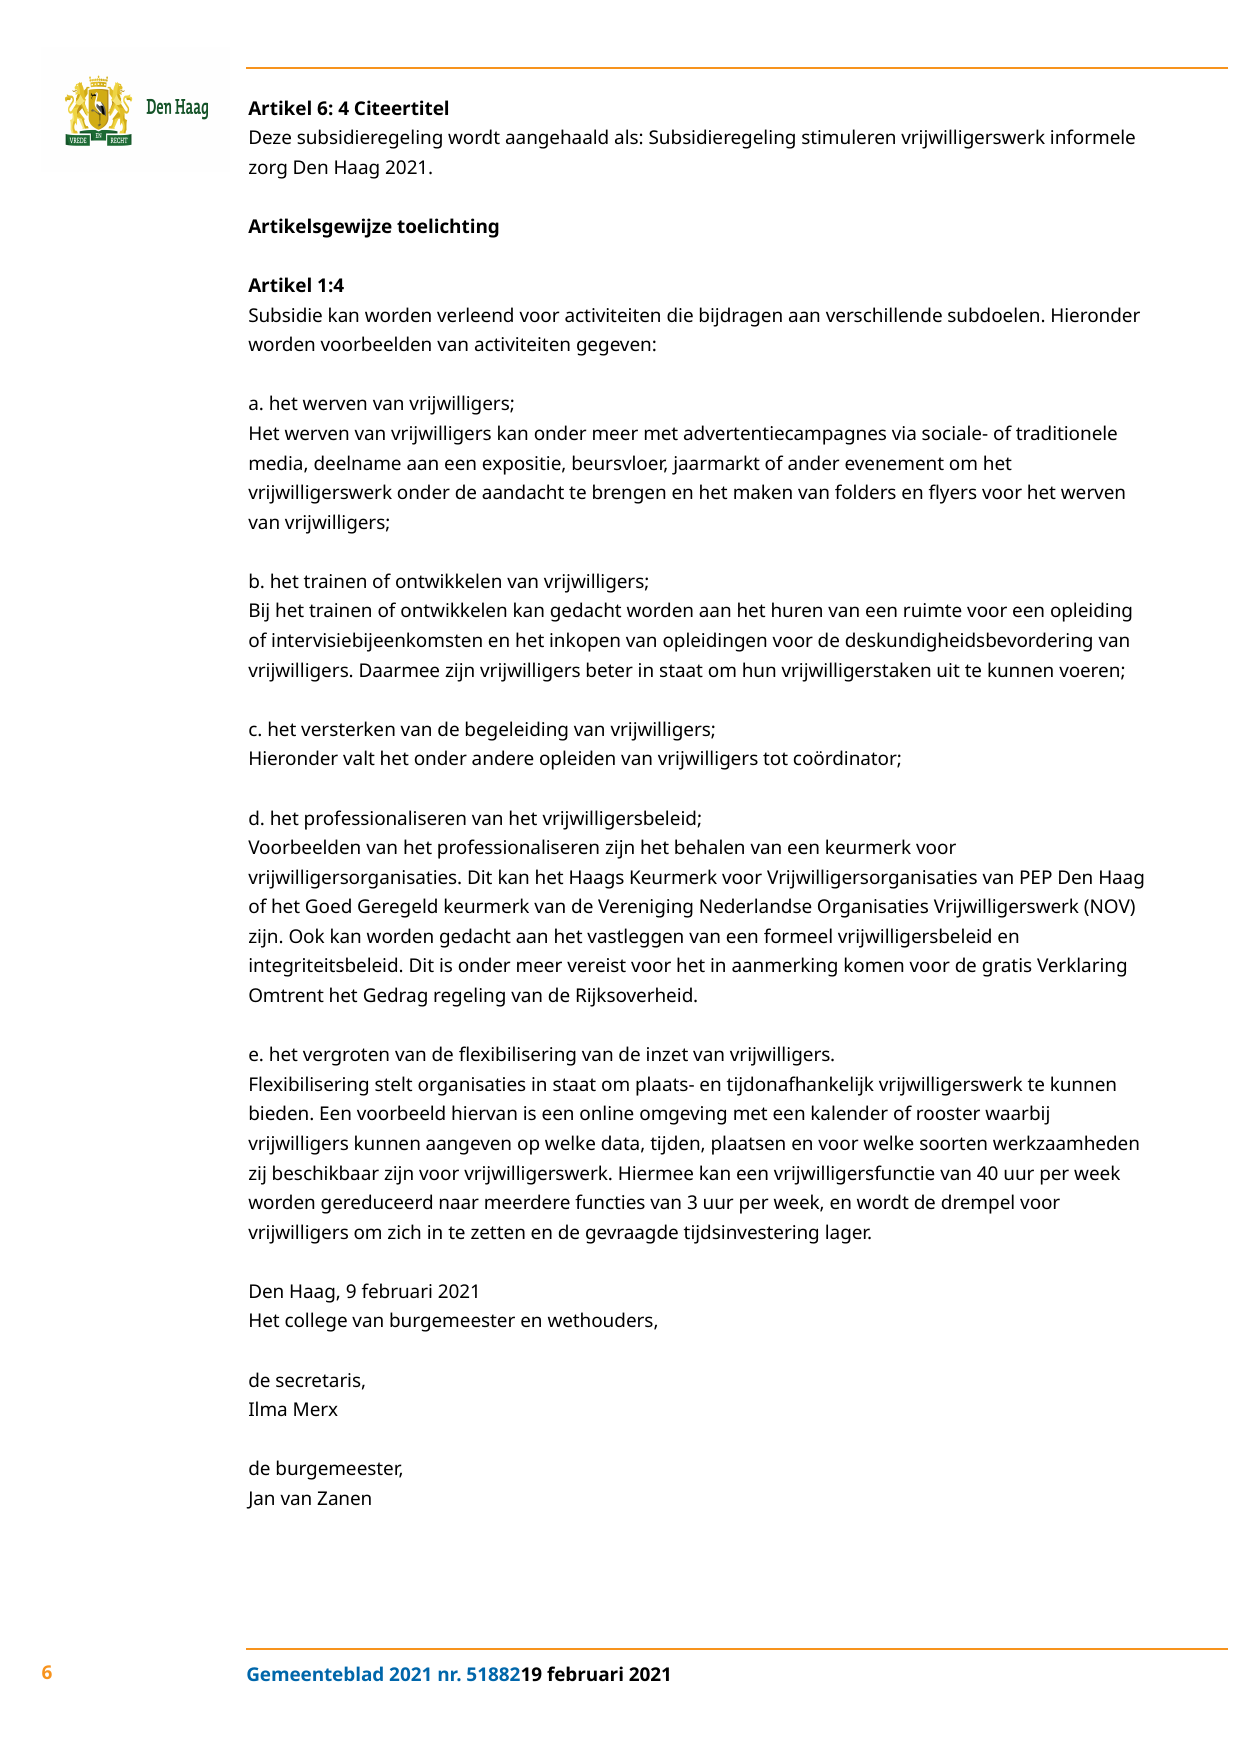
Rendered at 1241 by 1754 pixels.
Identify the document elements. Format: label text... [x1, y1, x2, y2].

text c. het versterken van de begeleiding van vrijwilligers; [248, 716, 1152, 742]
text d. het professionaliseren van het vrijwilligersbeleid; [248, 805, 1152, 831]
text b. het trainen of ontwikkelen van vrijwilligers; [248, 568, 1152, 594]
text e. het vergroten van de flexibilisering van de inzet van vrijwilligers. [248, 1041, 1152, 1067]
text Den Haag, 9 februari 2021 [248, 1278, 1152, 1304]
text Flexibilisering stelt organisaties in staat om plaats- en tijdonafhankelijk vrijwilligerswerk te kunnen bieden. Een voorbeeld hiervan is een online omgeving met een kalender of rooster waarbij vrijwilligers kunnen aangeven op welke data, tijden, plaatsen en voor welke soorten werkzaamheden zij beschikbaar zijn voor vrijwilligerswerk. Hiermee kan een vrijwilligersfunctie van 40 uur per week worden gereduceerd naar meerdere functies van 3 uur per week, en wordt de drempel voor vrijwilligers om zich in te zetten en de gevraagde tijdsinvestering lager. [248, 1071, 1152, 1245]
text de secretaris, [248, 1367, 1152, 1393]
text Bij het trainen of ontwikkelen kan gedacht worden aan het huren van een ruimte voor een opleiding of intervisiebijeenkomsten en het inkopen van opleidingen voor de deskundigheidsbevordering van vrijwilligers. Daarmee zijn vrijwilligers beter in staat om hun vrijwilligerstaken uit te kunnen voeren; [248, 598, 1152, 683]
text Subsidie kan worden verleend voor activiteiten die bijdragen aan verschillende subdoelen. Hieronder worden voorbeelden van activiteiten gegeven: [248, 302, 1152, 357]
picture [41, 47, 231, 172]
text a. het werven van vrijwilligers; [248, 391, 1152, 416]
text Artikelsgewijze toelichting [248, 213, 1152, 239]
text Jan van Zanen [248, 1485, 1152, 1511]
text Deze subsidieregeling wordt aangehaald als: Subsidieregeling stimuleren vrijwilligerswerk informele zorg Den Haag 2021. [248, 124, 1152, 180]
text Artikel 1:4 [248, 272, 1152, 298]
text Ilma Merx [248, 1396, 1152, 1422]
text Voorbeelden van het professionaliseren zijn het behalen van een keurmerk voor vrijwilligersorganisaties. Dit kan het Haags Keurmerk voor Vrijwilligersorganisaties van PEP Den Haag of het Goed Geregeld keurmerk van de Vereniging Nederlandse Organisaties Vrijwilligerswerk (NOV) zijn. Ook kan worden gedacht aan het vastleggen van een formeel vrijwilligersbeleid en integriteitsbeleid. Dit is onder meer vereist voor het in aanmerking komen voor de gratis Verklaring Omtrent het Gedrag regeling van de Rijksoverheid. [248, 834, 1152, 1008]
text Het college van burgemeester en wethouders, [248, 1308, 1152, 1333]
text Artikel 6: 4 Citeertitel [248, 95, 1152, 121]
text Hieronder valt het onder andere opleiden van vrijwilligers tot coördinator; [248, 746, 1152, 771]
text de burgemeester, [248, 1456, 1152, 1481]
text Het werven van vrijwilligers kan onder meer met advertentiecampagnes via sociale- of traditionele media, deelname aan een expositie, beursvloer, jaarmarkt of ander evenement om het vrijwilligerswerk onder de aandacht te brengen en het maken van folders en flyers voor het werven van vrijwilligers; [248, 420, 1152, 535]
